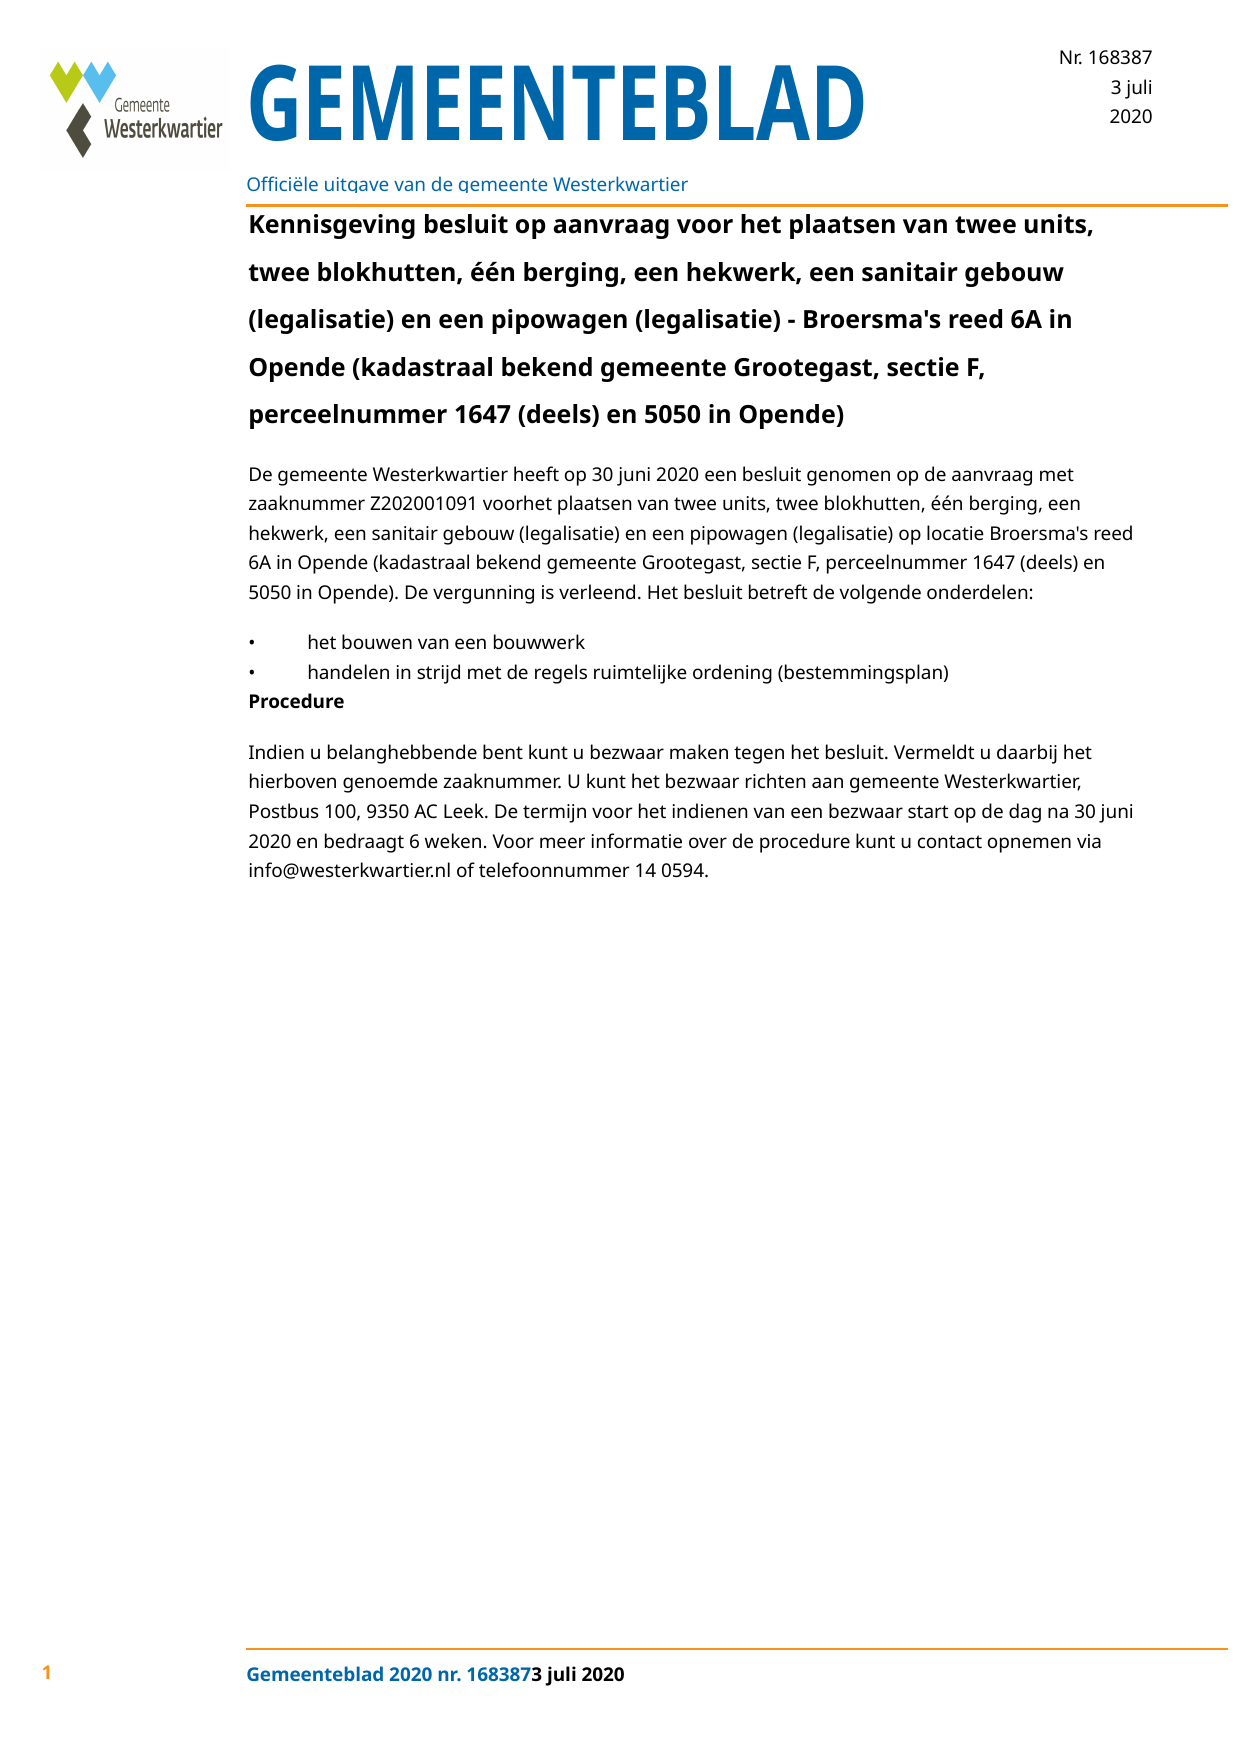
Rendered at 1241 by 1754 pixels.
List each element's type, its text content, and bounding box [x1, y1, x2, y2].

list handelen in strijd met de regels ruimtelijke ordening (bestemmingsplan) [248, 659, 1152, 685]
picture [41, 47, 231, 172]
text Procedure [248, 689, 1152, 714]
list het bouwen van een bouwwerk [248, 629, 1152, 655]
text De gemeente Westerkwartier heeft op 30 juni 2020 een besluit genomen op de aanvraag met zaaknummer Z202001091 voorhet plaatsen van twee units, twee blokhutten, één berging, een hekwerk, een sanitair gebouw (legalisatie) en een pipowagen (legalisatie) op locatie Broersma's reed 6A in Opende (kadastraal bekend gemeente Grootegast, sectie F, perceelnummer 1647 (deels) en 5050 in Opende). De vergunning is verleend. Het besluit betreft de volgende onderdelen: [248, 461, 1152, 605]
text Indien u belanghebbende bent kunt u bezwaar maken tegen het besluit. Vermeldt u daarbij het hierboven genoemde zaaknummer. U kunt het bezwaar richten aan gemeente Westerkwartier, Postbus 100, 9350 AC Leek. De termijn voor het indienen van een bezwaar start op de dag na 30 juni 2020 en bedraagt 6 weken. Voor meer informatie over de procedure kunt u contact opnemen via info@westerkwartier.nl of telefoonnummer 14 0594. [248, 739, 1152, 883]
text Kennisgeving besluit op aanvraag voor het plaatsen van twee units, twee blokhutten, één berging, een hekwerk, een sanitair gebouw (legalisatie) en een pipowagen (legalisatie) - Broersma's reed 6A in Opende (kadastraal bekend gemeente Grootegast, sectie F, perceelnummer 1647 (deels) en 5050 in Opende) [248, 207, 1152, 431]
